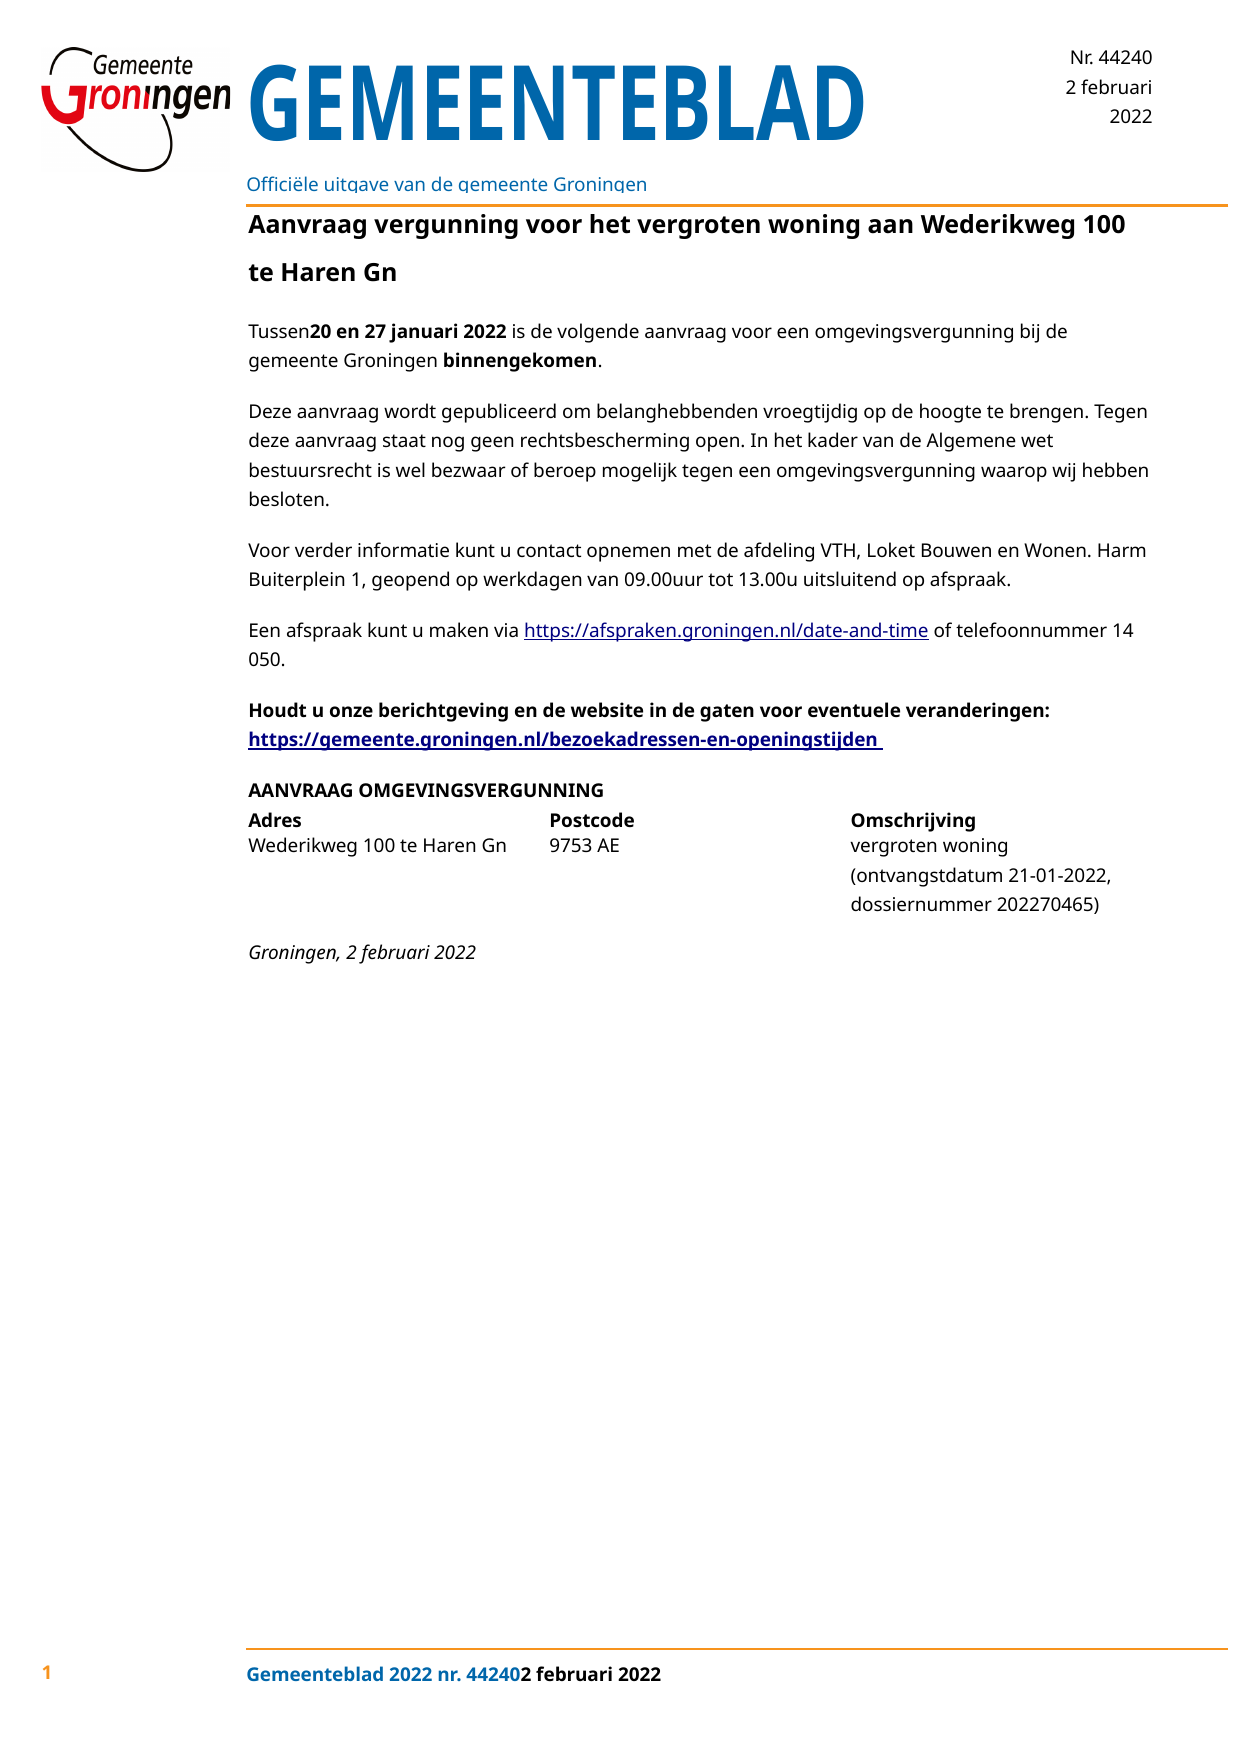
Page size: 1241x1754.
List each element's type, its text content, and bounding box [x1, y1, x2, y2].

table_header Postcode [549, 807, 850, 832]
picture [41, 47, 231, 172]
text Voor verder informatie kunt u contact opnemen met de afdeling VTH, Loket Bouwen en Wonen. Harm Buiterplein 1, geopend op werkdagen van 09.00uur tot 13.00u uitsluitend op afspraak. [248, 537, 1152, 592]
text Tussen20 en 27 januari 2022 is de volgende aanvraag voor een omgevingsvergunning bij de gemeente Groningen binnengekomen. [248, 318, 1152, 373]
text Groningen, 2 februari 2022 [248, 939, 1152, 964]
table_header Omschrijving [850, 807, 1152, 832]
text AANVRAAG OMGEVINGSVERGUNNING [248, 777, 1152, 803]
text Deze aanvraag wordt gepubliceerd om belanghebbenden vroegtijdig op de hoogte te brengen. Tegen deze aanvraag staat nog geen rechtsbescherming open. In het kader van de Algemene wet bestuursrecht is wel bezwaar of beroep mogelijk tegen een omgevingsvergunning waarop wij hebben besloten. [248, 398, 1152, 512]
text Aanvraag vergunning voor het vergroten woning aan Wederikweg 100 te Haren Gn [248, 207, 1152, 288]
text Houdt u onze berichtgeving en de website in de gaten voor eventuele veranderingen: https://gemeente.groningen.nl/bezoekadressen-en-openingstijden [248, 697, 1152, 752]
text Een afspraak kunt u maken via https://afspraken.groningen.nl/date-and-time of telefoonnummer 14 050. [248, 617, 1152, 672]
table_header Adres [248, 807, 549, 832]
table_cell 9753 AE [549, 833, 850, 917]
table_cell vergroten woning (ontvangstdatum 21-01-2022, dossiernummer 202270465) [850, 833, 1152, 917]
table_cell Wederikweg 100 te Haren Gn [248, 833, 549, 917]
